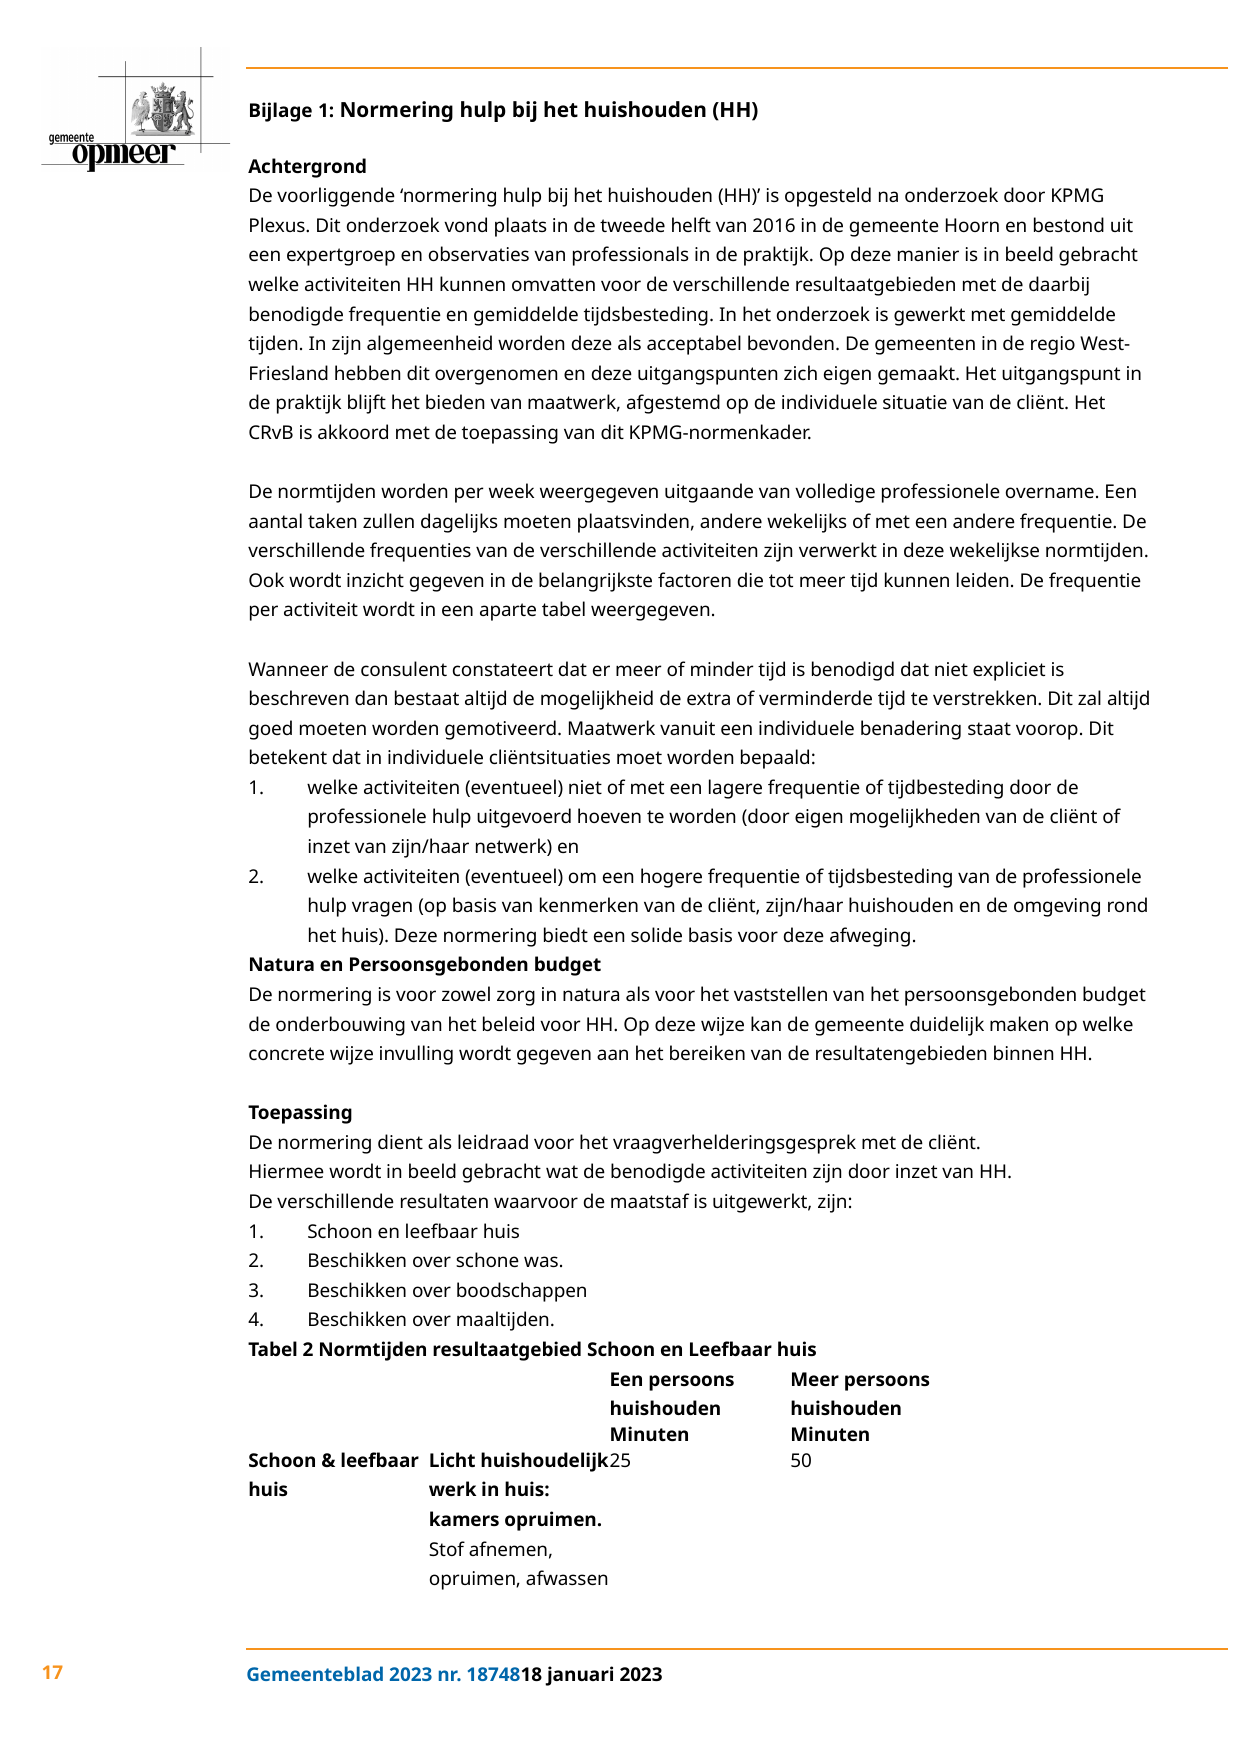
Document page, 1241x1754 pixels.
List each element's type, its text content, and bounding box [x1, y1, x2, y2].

list Beschikken over schone was. [248, 1247, 1152, 1273]
text Toepassing [248, 1099, 1152, 1125]
table_cell [971, 1447, 1152, 1591]
list Beschikken over maaltijden. [248, 1307, 1152, 1332]
text Bijlage 1: Normering hulp bij het huishouden (HH) [248, 95, 1152, 123]
text Natura en Persoonsgebonden budget [248, 952, 1152, 977]
table_cell Licht huishoudelijk werk in huis: kamers opruimen. Stof afnemen, opruimen, afwassen [429, 1447, 609, 1591]
text Tabel 2 Normtijden resultaatgebied Schoon en Leefbaar huis [248, 1336, 1152, 1362]
list Beschikken over boodschappen [248, 1277, 1152, 1303]
table_cell [248, 1421, 429, 1447]
text De normering dient als leidraad voor het vraagverhelderingsgesprek met de cliënt. [248, 1129, 1152, 1155]
picture [41, 47, 231, 172]
text De normtijden worden per week weergegeven uitgaande van volledige professionele overname. Een aantal taken zullen dagelijks moeten plaatsvinden, andere wekelijks of met een andere frequentie. De verschillende frequenties van de verschillende activiteiten zijn verwerkt in deze wekelijkse normtijden. Ook wordt inzicht gegeven in de belangrijkste factoren die tot meer tijd kunnen leiden. De frequentie per activiteit wordt in een aparte tabel weergegeven. [248, 478, 1152, 622]
table_header Meer persoons huishouden [790, 1366, 971, 1421]
table_header [971, 1366, 1152, 1421]
text Wanneer de consulent constateert dat er meer of minder tijd is benodigd dat niet expliciet is beschreven dan bestaat altijd de mogelijkheid de extra of verminderde tijd te verstrekken. Dit zal altijd goed moeten worden gemotiveerd. Maatwerk vanuit een individuele benadering staat voorop. Dit betekent dat in individuele cliëntsituaties moet worden bepaald: [248, 656, 1152, 770]
table_cell Schoon & leefbaar huis [248, 1447, 429, 1591]
table_header [429, 1366, 609, 1421]
table_header Een persoons huishouden [609, 1366, 790, 1421]
list welke activiteiten (eventueel) niet of met een lagere frequentie of tijdbesteding door de professionele hulp uitgevoerd hoeven te worden (door eigen mogelijkheden van de cliënt of inzet van zijn/haar netwerk) en [248, 774, 1152, 859]
table_cell 50 [790, 1447, 971, 1591]
table_cell [971, 1421, 1152, 1447]
table_cell Minuten [790, 1421, 971, 1447]
table_cell Minuten [609, 1421, 790, 1447]
table_cell [429, 1421, 609, 1447]
text De verschillende resultaten waarvoor de maatstaf is uitgewerkt, zijn: [248, 1188, 1152, 1214]
list Schoon en leefbaar huis [248, 1218, 1152, 1244]
table_cell 25 [609, 1447, 790, 1591]
list welke activiteiten (eventueel) om een hogere frequentie of tijdsbesteding van de professionele hulp vragen (op basis van kenmerken van de cliënt, zijn/haar huishouden en de omgeving rond het huis). Deze normering biedt een solide basis voor deze afweging. [248, 863, 1152, 948]
text De normering is voor zowel zorg in natura als voor het vaststellen van het persoonsgebonden budget de onderbouwing van het beleid voor HH. Op deze wijze kan de gemeente duidelijk maken op welke concrete wijze invulling wordt gegeven aan het bereiken van de resultatengebieden binnen HH. [248, 981, 1152, 1066]
text De voorliggende ‘normering hulp bij het huishouden (HH)’ is opgesteld na onderzoek door KPMG Plexus. Dit onderzoek vond plaats in de tweede helft van 2016 in de gemeente Hoorn en bestond uit een expertgroep en observaties van professionals in de praktijk. Op deze manier is in beeld gebracht welke activiteiten HH kunnen omvatten voor de verschillende resultaatgebieden met de daarbij benodigde frequentie en gemiddelde tijdsbesteding. In het onderzoek is gewerkt met gemiddelde tijden. In zijn algemeenheid worden deze als acceptabel bevonden. De gemeenten in de regio West-Friesland hebben dit overgenomen en deze uitgangspunten zich eigen gemaakt. Het uitgangspunt in de praktijk blijft het bieden van maatwerk, afgestemd op de individuele situatie van de cliënt. Het CRvB is akkoord met de toepassing van dit KPMG-normenkader. [248, 182, 1152, 445]
table_header [248, 1366, 429, 1421]
text Achtergrond [248, 153, 1152, 179]
text Hiermee wordt in beeld gebracht wat de benodigde activiteiten zijn door inzet van HH. [248, 1159, 1152, 1184]
